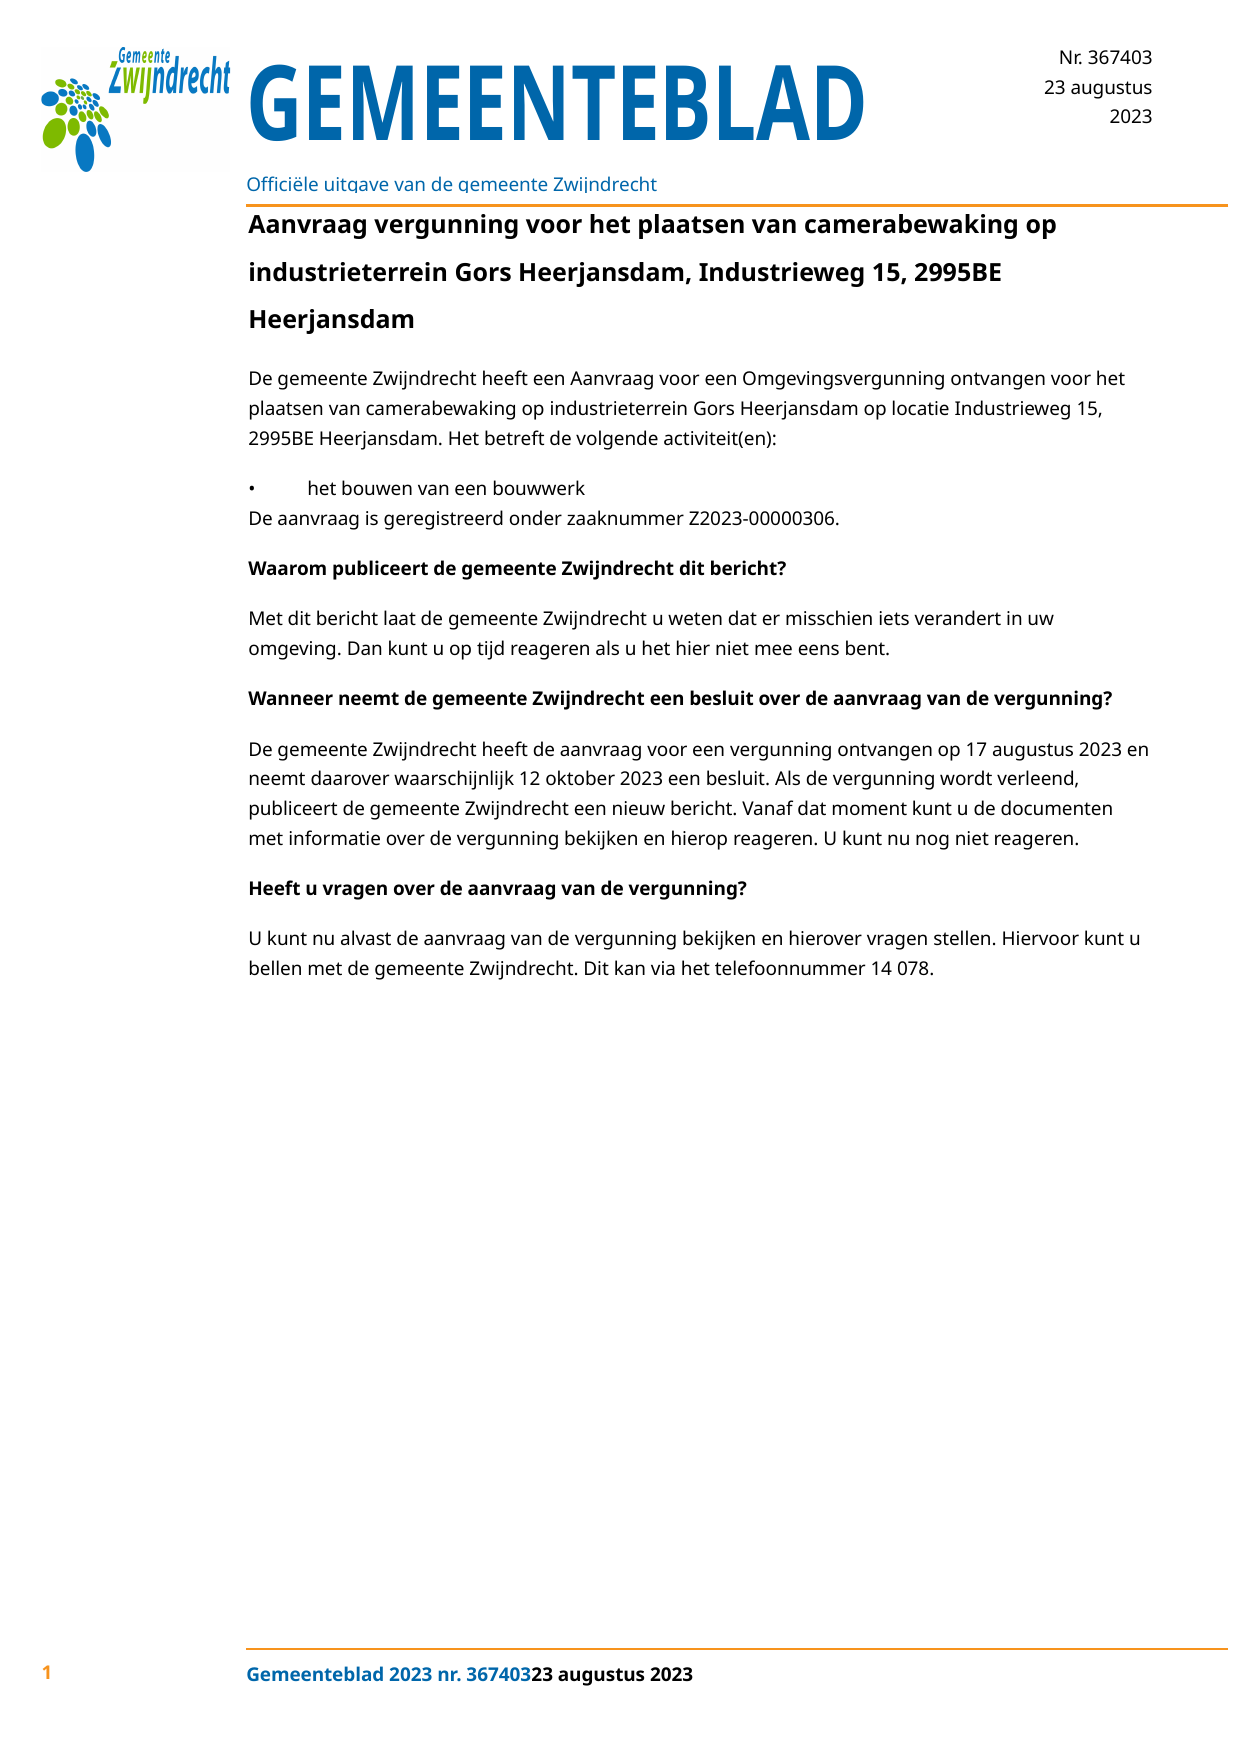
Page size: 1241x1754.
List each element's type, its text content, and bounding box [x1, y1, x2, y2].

text De gemeente Zwijndrecht heeft de aanvraag voor een vergunning ontvangen op 17 augustus 2023 en neemt daarover waarschijnlijk 12 oktober 2023 een besluit. Als de vergunning wordt verleend, publiceert de gemeente Zwijndrecht een nieuw bericht. Vanaf dat moment kunt u de documenten met informatie over de vergunning bekijken en hierop reageren. U kunt nu nog niet reageren. [248, 736, 1152, 850]
text Met dit bericht laat de gemeente Zwijndrecht u weten dat er misschien iets verandert in uw omgeving. Dan kunt u op tijd reageren als u het hier niet mee eens bent. [248, 606, 1152, 661]
text Wanneer neemt de gemeente Zwijndrecht een besluit over de aanvraag van de vergunning? [248, 686, 1152, 711]
text U kunt nu alvast de aanvraag van de vergunning bekijken en hierover vragen stellen. Hiervoor kunt u bellen met de gemeente Zwijndrecht. Dit kan via het telefoonnummer 14 078. [248, 926, 1152, 981]
text Waarom publiceert de gemeente Zwijndrecht dit bericht? [248, 555, 1152, 581]
picture [41, 47, 231, 172]
text Heeft u vragen over de aanvraag van de vergunning? [248, 875, 1152, 901]
text Aanvraag vergunning voor het plaatsen van camerabewaking op industrieterrein Gors Heerjansdam, Industrieweg 15, 2995BE Heerjansdam [248, 207, 1152, 336]
text De gemeente Zwijndrecht heeft een Aanvraag voor een Omgevingsvergunning ontvangen voor het plaatsen van camerabewaking op industrieterrein Gors Heerjansdam op locatie Industrieweg 15, 2995BE Heerjansdam. Het betreft de volgende activiteit(en): [248, 366, 1152, 450]
list het bouwen van een bouwwerk [248, 475, 1152, 501]
text De aanvraag is geregistreerd onder zaaknummer Z2023-00000306. [248, 505, 1152, 530]
